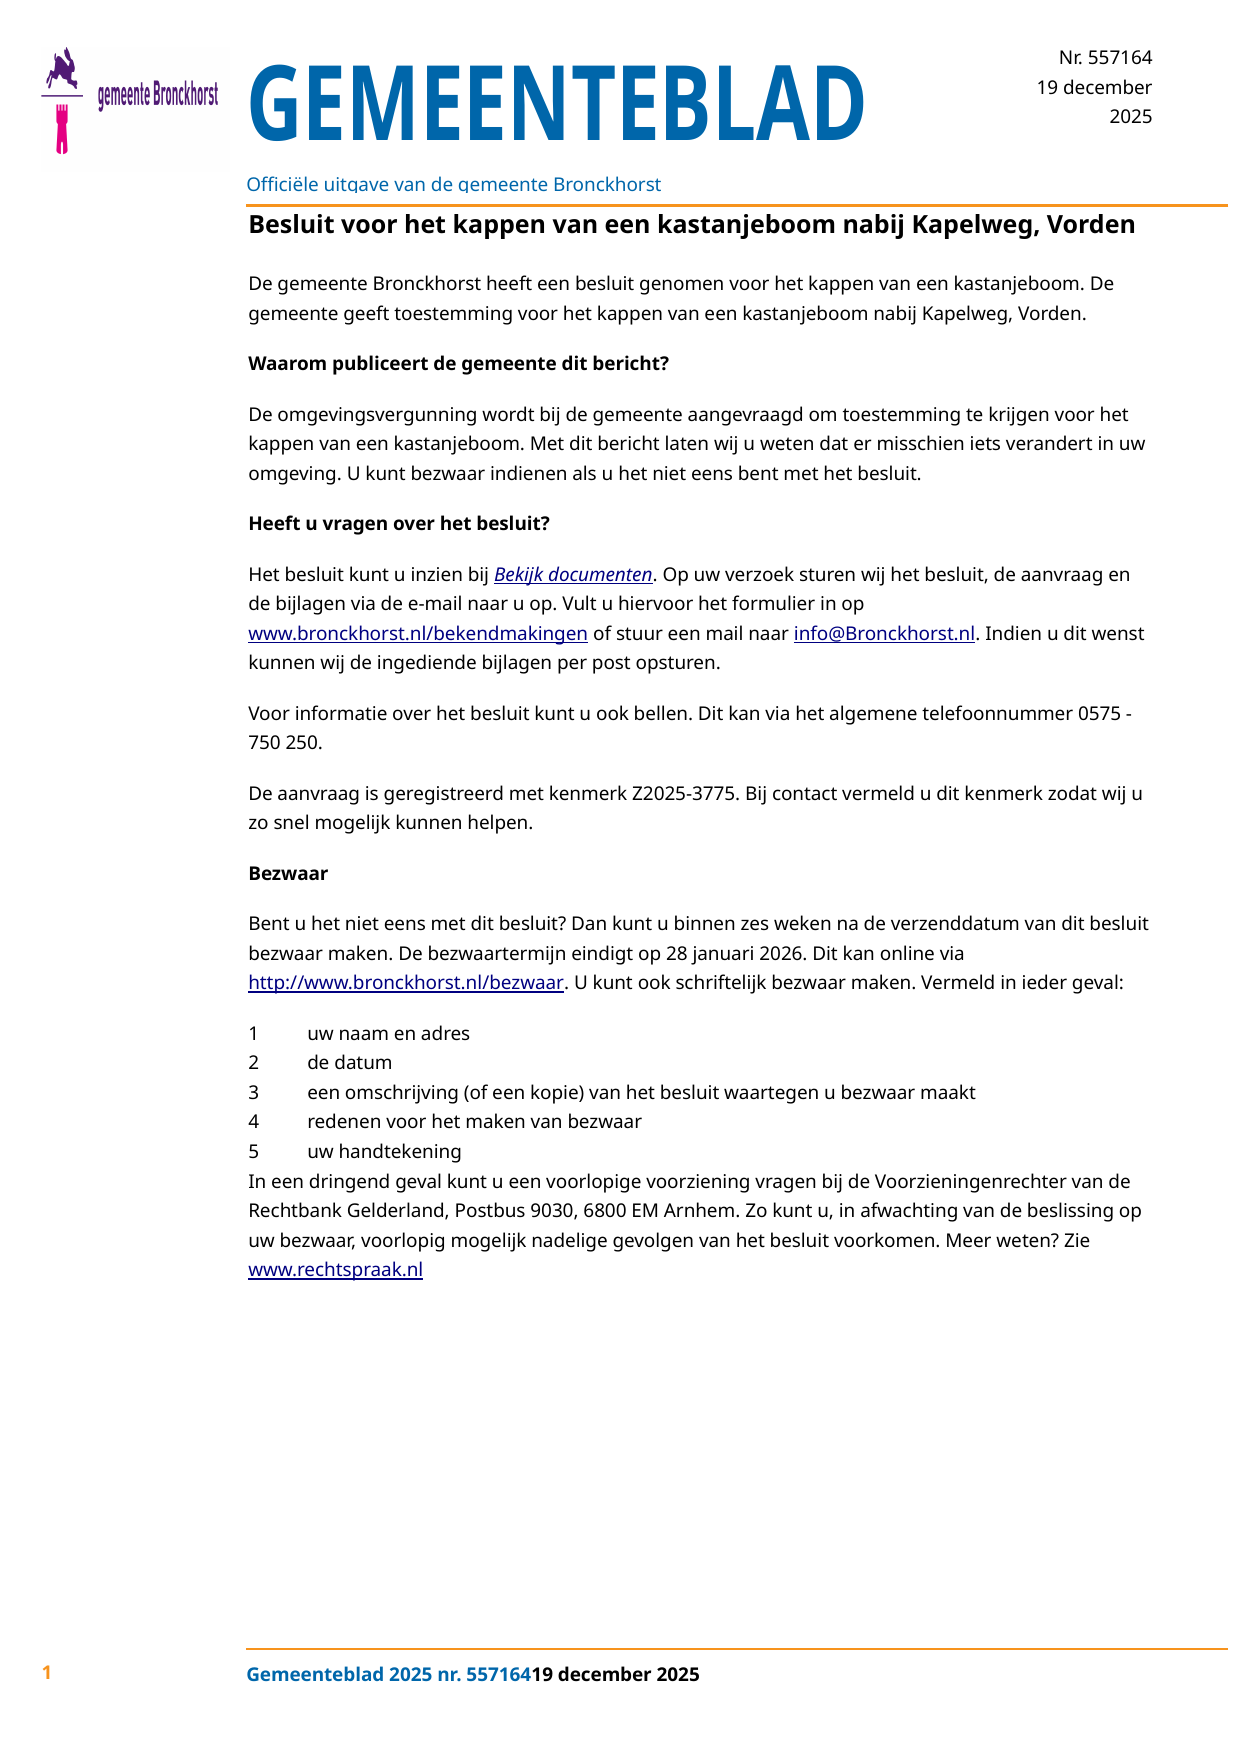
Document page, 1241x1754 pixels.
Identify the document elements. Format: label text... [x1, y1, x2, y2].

list uw handtekening [248, 1138, 1152, 1164]
text Heeft u vragen over het besluit? [248, 510, 1152, 536]
text De omgevingsvergunning wordt bij de gemeente aangevraagd om toestemming te krijgen voor het kappen van een kastanjeboom. Met dit bericht laten wij u weten dat er misschien iets verandert in uw omgeving. U kunt bezwaar indienen als u het niet eens bent met het besluit. [248, 401, 1152, 486]
text Besluit voor het kappen van een kastanjeboom nabij Kapelweg, Vorden [248, 207, 1152, 241]
text Het besluit kunt u inzien bij Bekijk documenten. Op uw verzoek sturen wij het besluit, de aanvraag en de bijlagen via de e-mail naar u op. Vult u hiervoor het formulier in op www.bronckhorst.nl/bekendmakingen of stuur een mail naar info@Bronckhorst.nl. Indien u dit wenst kunnen wij de ingediende bijlagen per post opsturen. [248, 561, 1152, 675]
text In een dringend geval kunt u een voorlopige voorziening vragen bij de Voorzieningenrechter van de Rechtbank Gelderland, Postbus 9030, 6800 EM Arnhem. Zo kunt u, in afwachting van de beslissing op uw bezwaar, voorlopig mogelijk nadelige gevolgen van het besluit voorkomen. Meer weten? Zie www.rechtspraak.nl [248, 1168, 1152, 1282]
text Bent u het niet eens met dit besluit? Dan kunt u binnen zes weken na de verzenddatum van dit besluit bezwaar maken. De bezwaartermijn eindigt op 28 januari 2026. Dit kan online via http://www.bronckhorst.nl/bezwaar. U kunt ook schriftelijk bezwaar maken. Vermeld in ieder geval: [248, 910, 1152, 995]
picture [41, 47, 231, 172]
list de datum [248, 1049, 1152, 1075]
list een omschrijving (of een kopie) van het besluit waartegen u bezwaar maakt [248, 1079, 1152, 1105]
text Waarom publiceert de gemeente dit bericht? [248, 350, 1152, 376]
text De gemeente Bronckhorst heeft een besluit genomen voor het kappen van een kastanjeboom. De gemeente geeft toestemming voor het kappen van een kastanjeboom nabij Kapelweg, Vorden. [248, 270, 1152, 326]
list uw naam en adres [248, 1020, 1152, 1046]
text De aanvraag is geregistreerd met kenmerk Z2025-3775. Bij contact vermeld u dit kenmerk zodat wij u zo snel mogelijk kunnen helpen. [248, 780, 1152, 835]
text Bezwaar [248, 860, 1152, 886]
list redenen voor het maken van bezwaar [248, 1109, 1152, 1134]
text Voor informatie over het besluit kunt u ook bellen. Dit kan via het algemene telefoonnummer 0575 - 750 250. [248, 700, 1152, 755]
